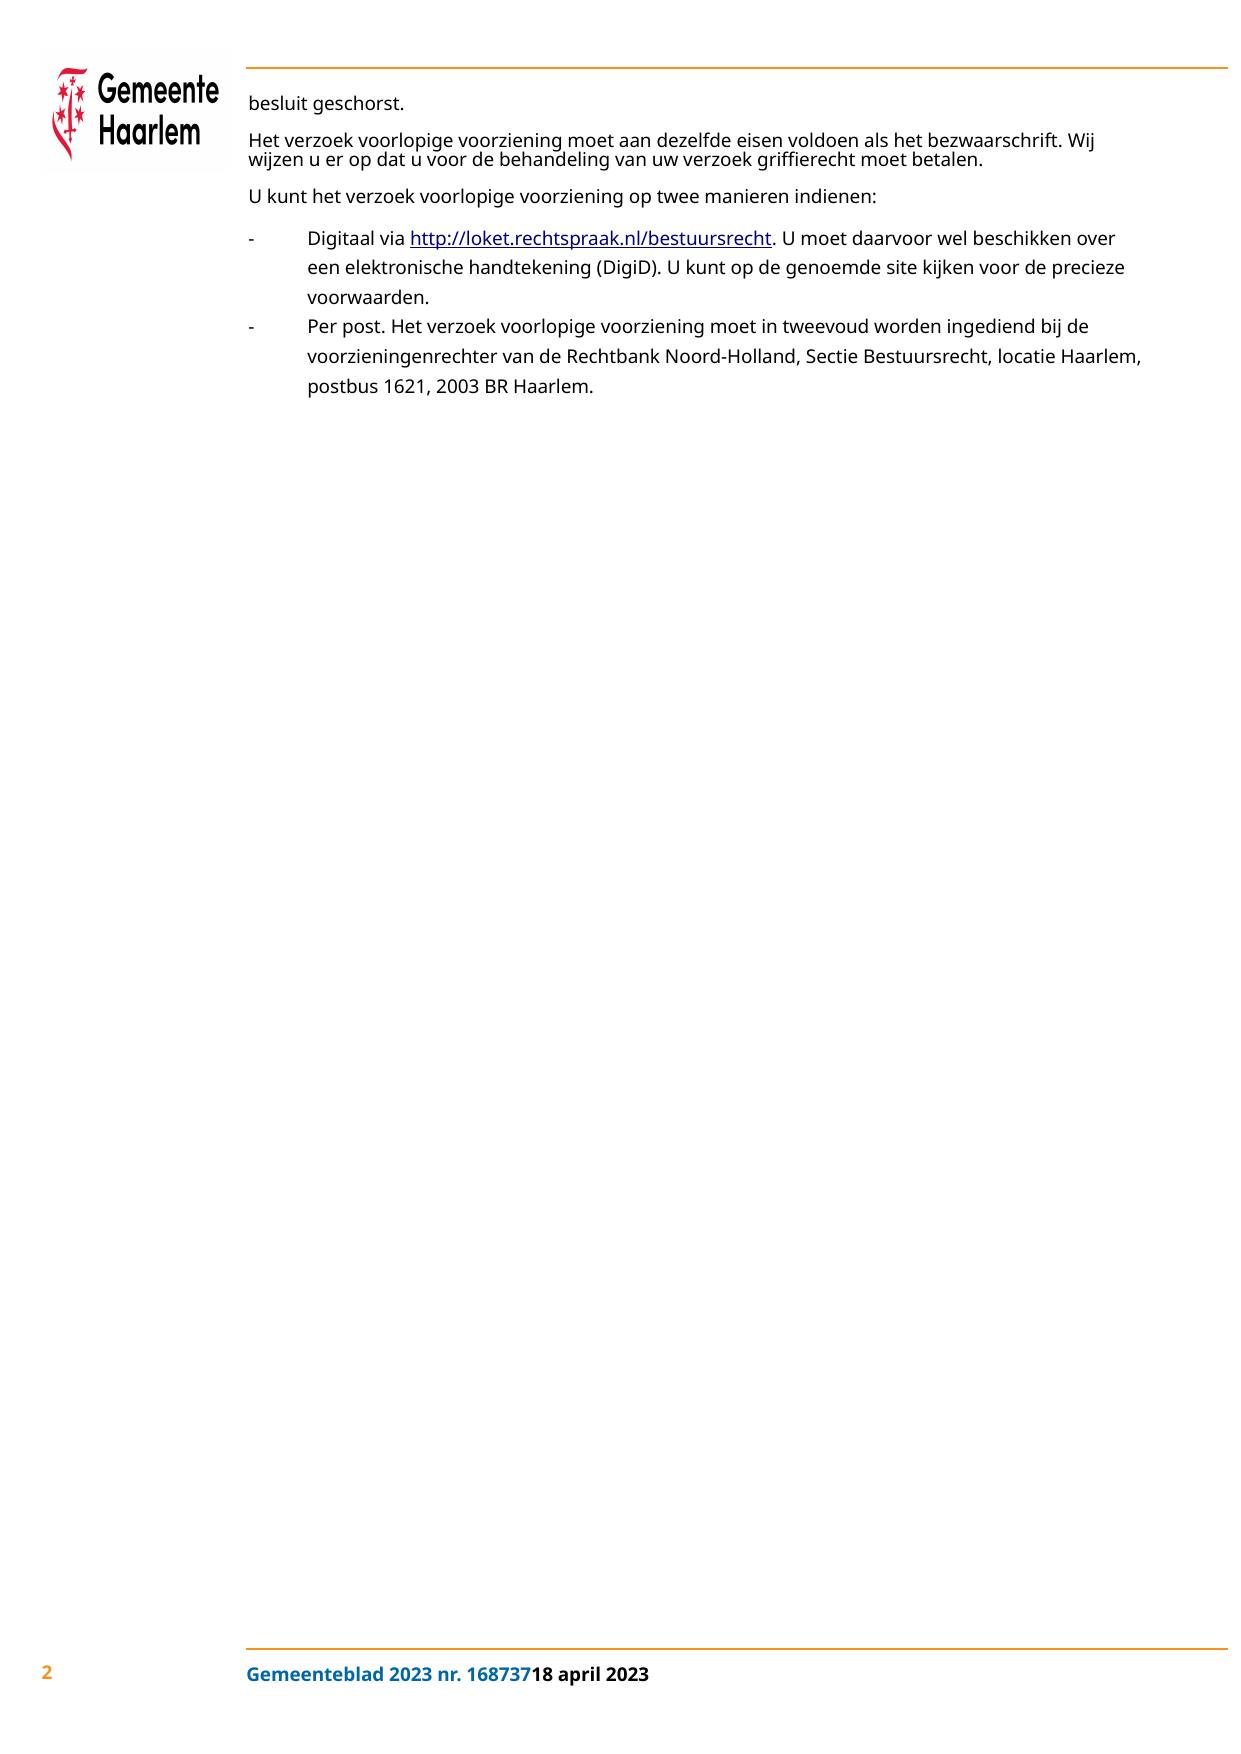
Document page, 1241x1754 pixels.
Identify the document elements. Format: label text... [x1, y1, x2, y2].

text besluit geschorst. [248, 95, 1152, 114]
list Digitaal via http://loket.rechtspraak.nl/bestuursrecht. U moet daarvoor wel beschikken over een elektronische handtekening (DigiD). U kunt op de genoemde site kijken voor de precieze voorwaarden. [248, 225, 1152, 310]
picture [41, 47, 231, 172]
text Het verzoek voorlopige voorziening moet aan dezelfde eisen voldoen als het bezwaarschrift. Wij wijzen u er op dat u voor de behandeling van uw verzoek griffierecht moet betalen. [248, 132, 1152, 170]
list Per post. Het verzoek voorlopige voorziening moet in tweevoud worden ingediend bij de voorzieningenrechter van de Rechtbank Noord-Holland, Sectie Bestuursrecht, locatie Haarlem, postbus 1621, 2003 BR Haarlem. [248, 314, 1152, 399]
text U kunt het verzoek voorlopige voorziening op twee manieren indienen: [248, 188, 1152, 207]
